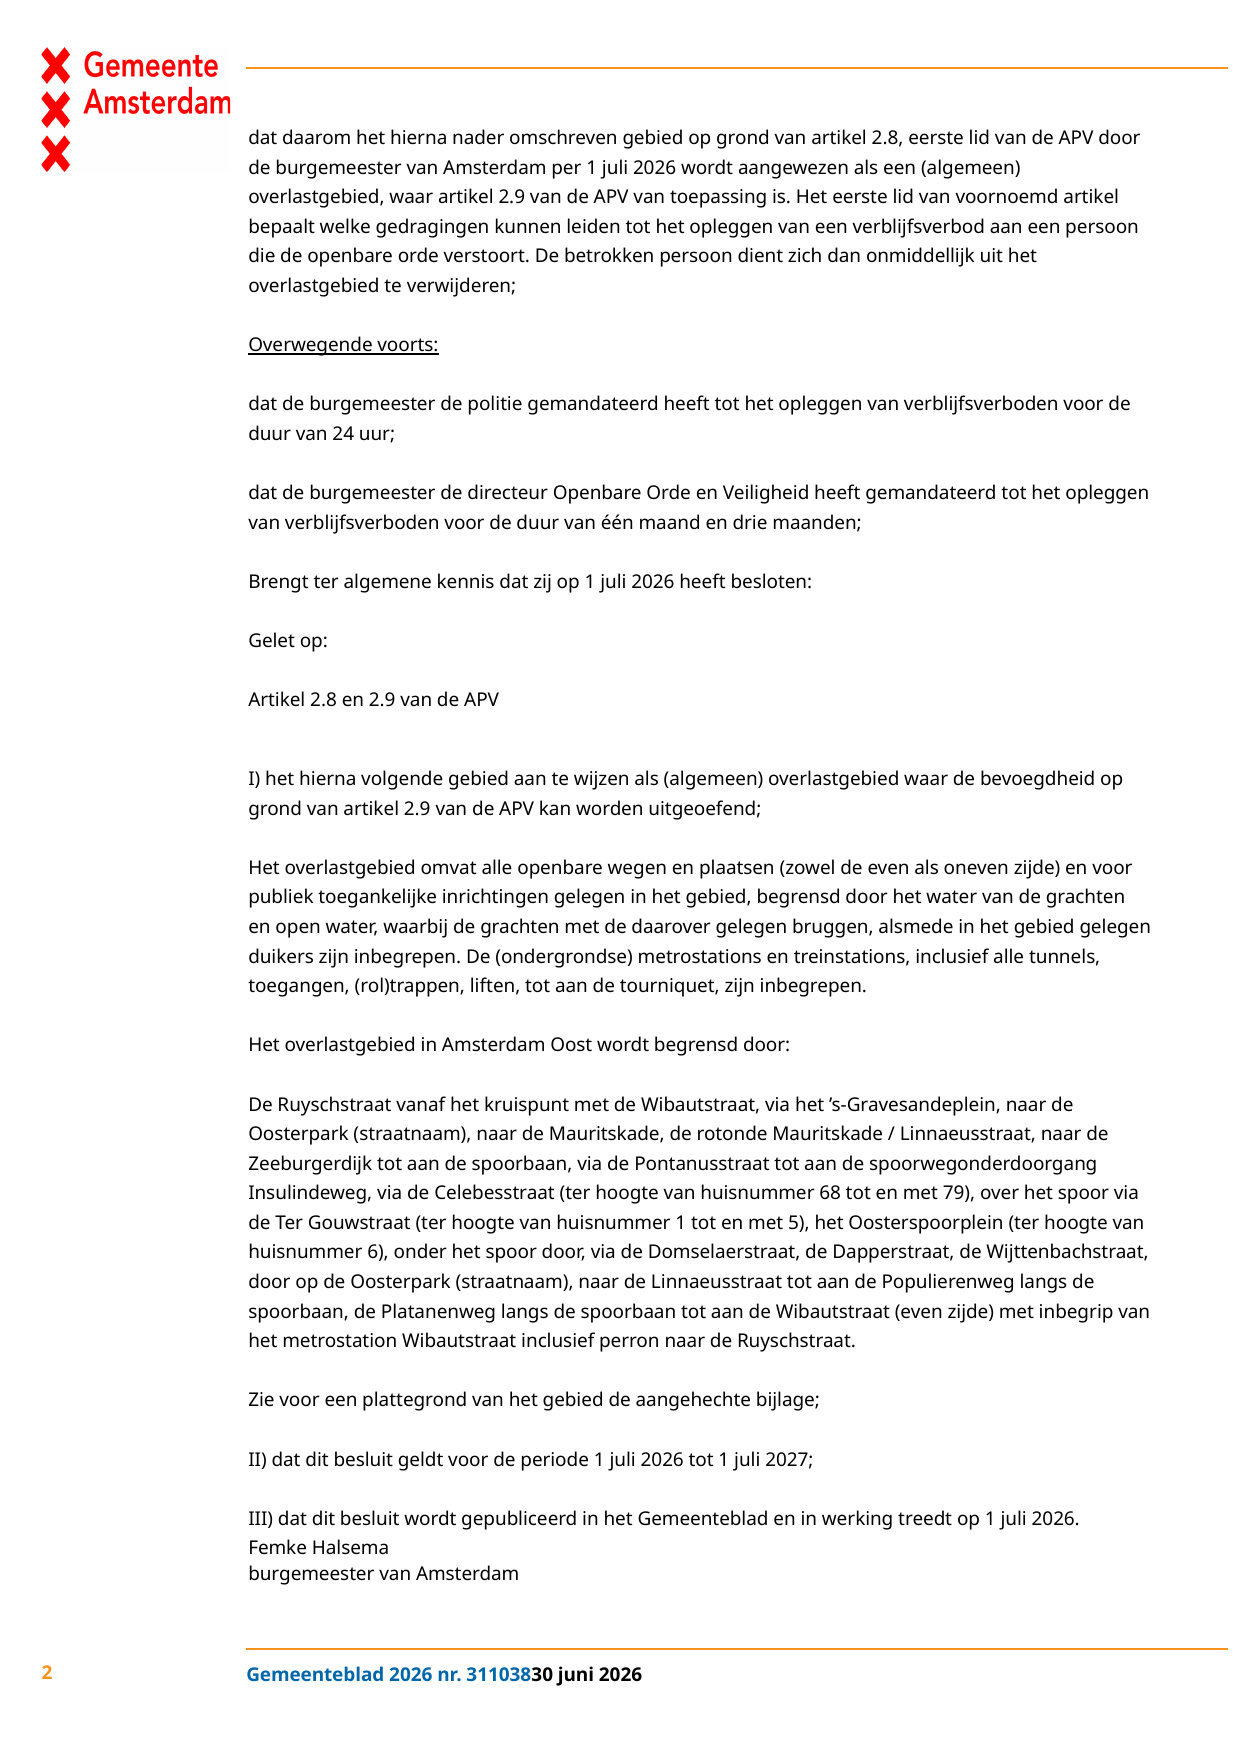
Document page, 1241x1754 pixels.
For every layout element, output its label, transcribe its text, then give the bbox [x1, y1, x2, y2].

text burgemeester van Amsterdam [248, 1560, 1152, 1586]
text Het overlastgebied omvat alle openbare wegen en plaatsen (zowel de even als oneven zijde) en voor publiek toegankelijke inrichtingen gelegen in het gebied, begrensd door het water van de grachten en open water, waarbij de grachten met de daarover gelegen bruggen, alsmede in het gebied gelegen duikers zijn inbegrepen. De (ondergrondse) metrostations en treinstations, inclusief alle tunnels, toegangen, (rol)trappen, liften, tot aan de tourniquet, zijn inbegrepen. [248, 854, 1152, 998]
text dat de burgemeester de directeur Openbare Orde en Veiligheid heeft gemandateerd tot het opleggen van verblijfsverboden voor de duur van één maand en drie maanden; [248, 479, 1152, 535]
text dat de burgemeester de politie gemandateerd heeft tot het opleggen van verblijfsverboden voor de duur van 24 uur; [248, 391, 1152, 446]
text Femke Halsema [248, 1534, 1152, 1560]
text De Ruyschstraat vanaf het kruispunt met de Wibautstraat, via het ’s-Gravesandeplein, naar de Oosterpark (straatnaam), naar de Mauritskade, de rotonde Mauritskade / Linnaeusstraat, naar de Zeeburgerdijk tot aan de spoorbaan, via de Pontanusstraat tot aan de spoorwegonderdoorgang Insulindeweg, via de Celebesstraat (ter hoogte van huisnummer 68 tot en met 79), over het spoor via de Ter Gouwstraat (ter hoogte van huisnummer 1 tot en met 5), het Oosterspoorplein (ter hoogte van huisnummer 6), onder het spoor door, via de Domselaerstraat, de Dapperstraat, de Wijttenbachstraat, door op de Oosterpark (straatnaam), naar de Linnaeusstraat tot aan de Populierenweg langs de spoorbaan, de Platanenweg langs de spoorbaan tot aan de Wibautstraat (even zijde) met inbegrip van het metrostation Wibautstraat inclusief perron naar de Ruyschstraat. [248, 1091, 1152, 1353]
text II) dat dit besluit geldt voor de periode 1 juli 2026 tot 1 juli 2027; [248, 1446, 1152, 1471]
text Zie voor een plattegrond van het gebied de aangehechte bijlage; [248, 1387, 1152, 1412]
text Het overlastgebied in Amsterdam Oost wordt begrensd door: [248, 1032, 1152, 1057]
text III) dat dit besluit wordt gepubliceerd in het Gemeenteblad en in werking treedt op 1 juli 2026. [248, 1505, 1152, 1531]
text Gelet op: [248, 627, 1152, 653]
text Brengt ter algemene kennis dat zij op 1 juli 2026 heeft besloten: [248, 568, 1152, 594]
text Artikel 2.8 en 2.9 van de APV [248, 686, 1152, 712]
text dat daarom het hierna nader omschreven gebied op grond van artikel 2.8, eerste lid van de APV door de burgemeester van Amsterdam per 1 juli 2026 wordt aangewezen als een (algemeen) overlastgebied, waar artikel 2.9 van de APV van toepassing is. Het eerste lid van voornoemd artikel bepaalt welke gedragingen kunnen leiden tot het opleggen van een verblijfsverbod aan een persoon die de openbare orde verstoort. De betrokken persoon dient zich dan onmiddellijk uit het overlastgebied te verwijderen; [248, 124, 1152, 298]
text Overwegende voorts: [248, 331, 1152, 357]
text I) het hierna volgende gebied aan te wijzen als (algemeen) overlastgebied waar de bevoegdheid op grond van artikel 2.9 van de APV kan worden uitgeoefend; [248, 765, 1152, 821]
picture [41, 47, 231, 172]
